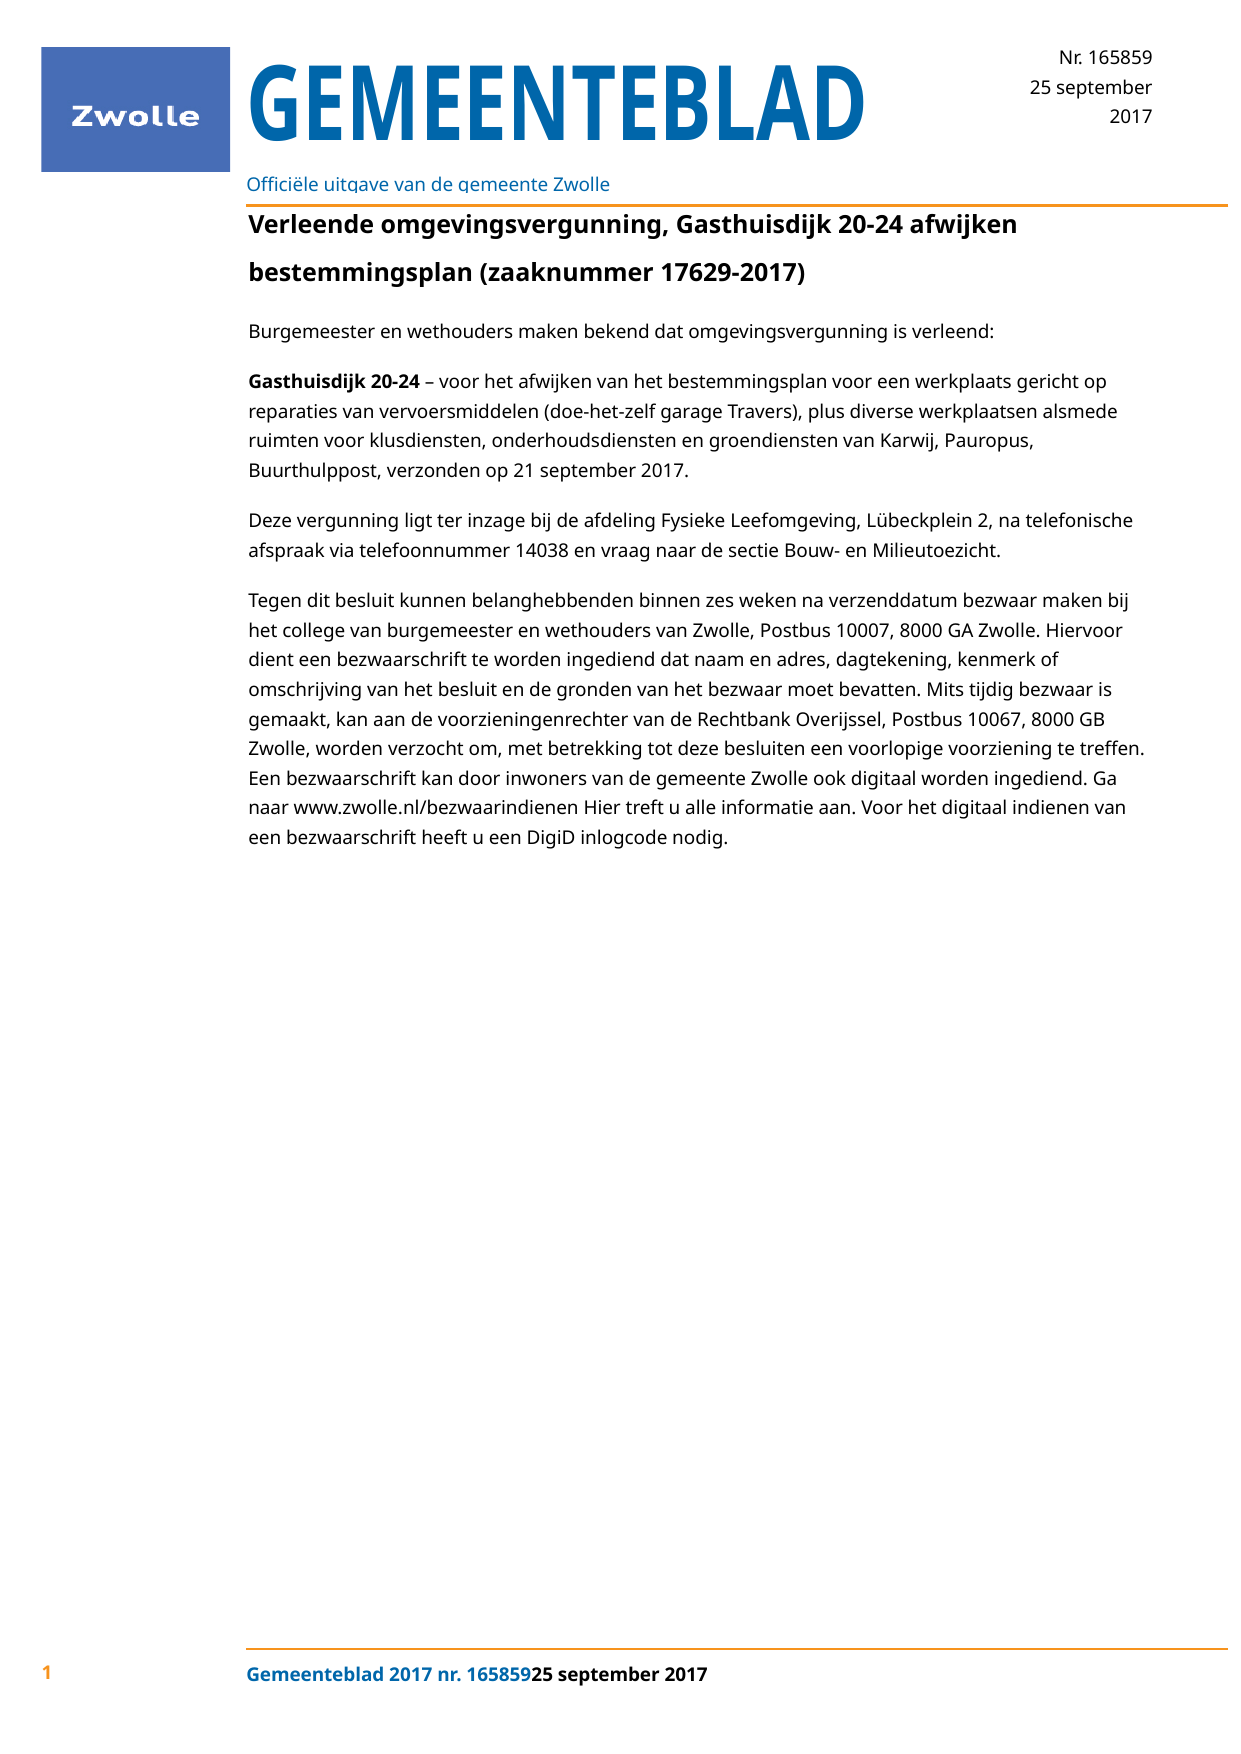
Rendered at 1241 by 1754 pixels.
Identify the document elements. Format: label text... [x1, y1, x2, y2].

text Verleende omgevingsvergunning, Gasthuisdijk 20-24 afwijken bestemmingsplan (zaaknummer 17629-2017) [248, 207, 1152, 288]
text Burgemeester en wethouders maken bekend dat omgevingsvergunning is verleend: [248, 318, 1152, 344]
text Gasthuisdijk 20-24 – voor het afwijken van het bestemmingsplan voor een werkplaats gericht op reparaties van vervoersmiddelen (doe-het-zelf garage Travers), plus diverse werkplaatsen alsmede ruimten voor klusdiensten, onderhoudsdiensten en groendiensten van Karwij, Pauropus, Buurthulppost, verzonden op 21 september 2017. [248, 368, 1152, 483]
text Deze vergunning ligt ter inzage bij de afdeling Fysieke Leefomgeving, Lübeckplein 2, na telefonische afspraak via telefoonnummer 14038 en vraag naar de sectie Bouw- en Milieutoezicht. [248, 507, 1152, 563]
text Tegen dit besluit kunnen belanghebbenden binnen zes weken na verzenddatum bezwaar maken bij het college van burgemeester en wethouders van Zwolle, Postbus 10007, 8000 GA Zwolle. Hiervoor dient een bezwaarschrift te worden ingediend dat naam en adres, dagtekening, kenmerk of omschrijving van het besluit en de gronden van het bezwaar moet bevatten. Mits tijdig bezwaar is gemaakt, kan aan de voorzieningenrechter van de Rechtbank Overijssel, Postbus 10067, 8000 GB Zwolle, worden verzocht om, met betrekking tot deze besluiten een voorlopige voorziening te treffen. Een bezwaarschrift kan door inwoners van de gemeente Zwolle ook digitaal worden ingediend. Ga naar www.zwolle.nl/bezwaarindienen Hier treft u alle informatie aan. Voor het digitaal indienen van een bezwaarschrift heeft u een DigiD inlogcode nodig. [248, 587, 1152, 850]
picture [41, 47, 231, 172]
